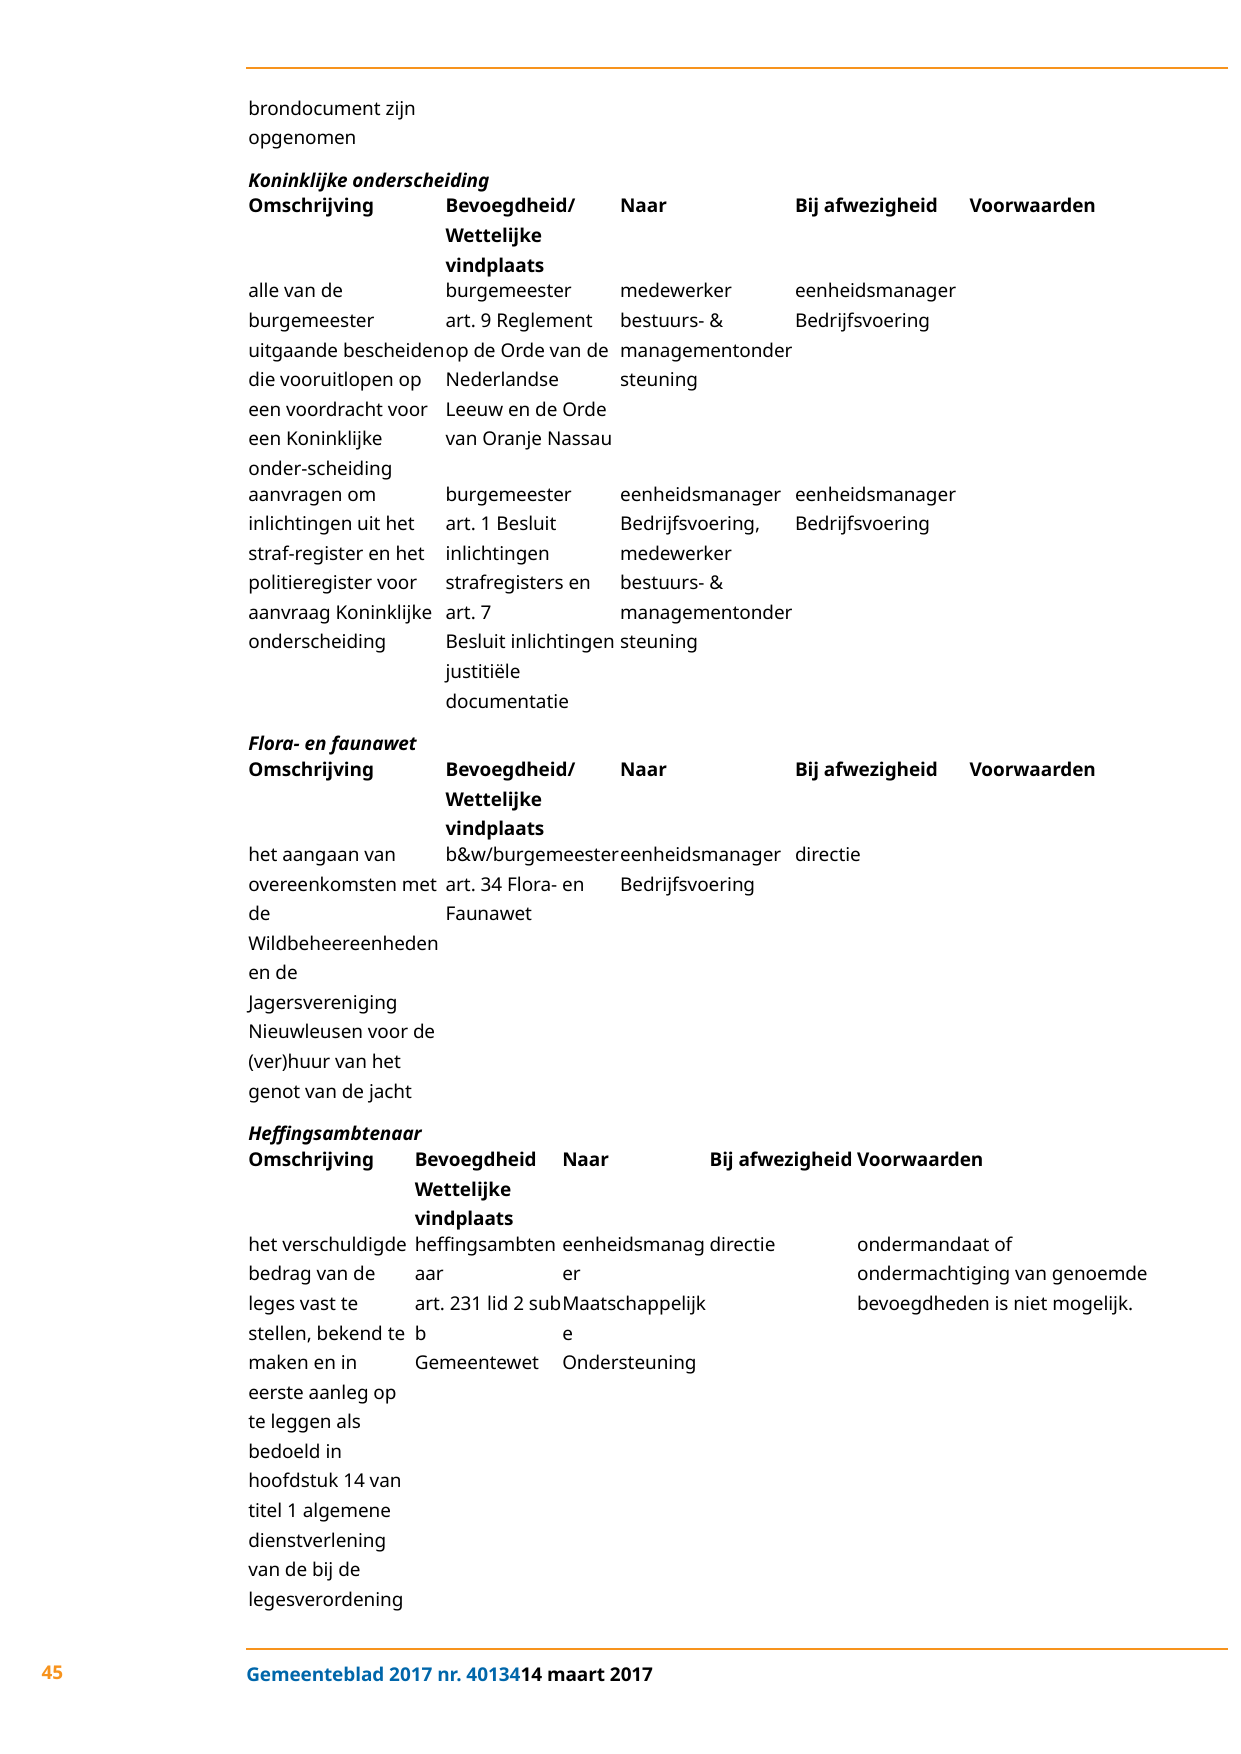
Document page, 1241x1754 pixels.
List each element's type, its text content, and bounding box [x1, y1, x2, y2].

table_cell medewerker bestuurs- & managementondersteuning [620, 278, 795, 481]
table_header Bevoegdheid/Wettelijke vindplaats [445, 193, 620, 278]
table_header Bij afwezigheid [709, 1146, 857, 1231]
table_cell directie [795, 841, 969, 1103]
table_header Voorwaarden [857, 1146, 1152, 1231]
table_cell eenheidsmanager Bedrijfsvoering, medewerker bestuurs- & managementondersteuning [620, 481, 795, 714]
table_header Voorwaarden [969, 756, 1152, 841]
table_cell [795, 95, 969, 150]
table_cell heffingsambtenaar art. 231 lid 2 sub b Gemeentewet [415, 1231, 562, 1612]
table_cell [969, 95, 1152, 150]
table_header Bij afwezigheid [795, 756, 969, 841]
table_cell alle van de burgemeester uitgaande bescheiden die vooruitlopen op een voordracht voor een Koninklijke onder-scheiding [248, 278, 445, 481]
table_header Naar [620, 756, 795, 841]
table_header Bij afwezigheid [795, 193, 969, 278]
table_cell [969, 481, 1152, 714]
text Heffingsambtenaar [248, 1120, 1152, 1146]
table_cell [969, 841, 1152, 1103]
table_cell ondermandaat of ondermachtiging van genoemde bevoegdheden is niet mogelijk. [857, 1231, 1152, 1612]
table_header Voorwaarden [969, 193, 1152, 278]
picture [41, 47, 231, 172]
table_header Omschrijving [248, 1146, 414, 1231]
table_cell [969, 278, 1152, 481]
table_cell burgemeester art. 9 Reglement op de Orde van de Nederlandse Leeuw en de Orde van Oranje Nassau [445, 278, 620, 481]
table_cell [620, 95, 795, 150]
table_cell directie [709, 1231, 857, 1612]
table_cell aanvragen om inlichtingen uit het straf-register en het politieregister voor aanvraag Koninklijke onderscheiding [248, 481, 445, 714]
table_cell burgemeester art. 1 Besluit inlichtingen strafregisters en art. 7 Besluit inlichtingen justitiële documentatie [445, 481, 620, 714]
table_cell eenheidsmanager Maatschappelijke Ondersteuning [562, 1231, 709, 1612]
table_cell eenheidsmanager Bedrijfsvoering [795, 278, 969, 481]
table_header Naar [620, 193, 795, 278]
table_cell het aangaan van overeenkomsten met de Wildbeheereenheden en de Jagersvereniging Nieuwleusen voor de (ver)huur van het genot van de jacht [248, 841, 445, 1103]
table_cell het verschuldigde bedrag van de leges vast te stellen, bekend te maken en in eerste aanleg op te leggen als bedoeld in hoofdstuk 14 van titel 1 algemene dienstverlening van de bij de legesverordening [248, 1231, 414, 1612]
text Koninklijke onderscheiding [248, 167, 1152, 193]
table_cell eenheidsmanager Bedrijfsvoering [795, 481, 969, 714]
table_cell eenheidsmanager Bedrijfsvoering [620, 841, 795, 1103]
table_header Bevoegdheid Wettelijke vindplaats [415, 1146, 562, 1231]
text Flora- en faunawet [248, 730, 1152, 756]
table_header Omschrijving [248, 193, 445, 278]
table_header Naar [562, 1146, 709, 1231]
table_header Omschrijving [248, 756, 445, 841]
table_cell [445, 95, 620, 150]
table_cell b&w/burgemeester art. 34 Flora- en Faunawet [445, 841, 620, 1103]
table_cell brondocument zijn opgenomen [248, 95, 445, 150]
table_header Bevoegdheid/Wettelijke vindplaats [445, 756, 620, 841]
